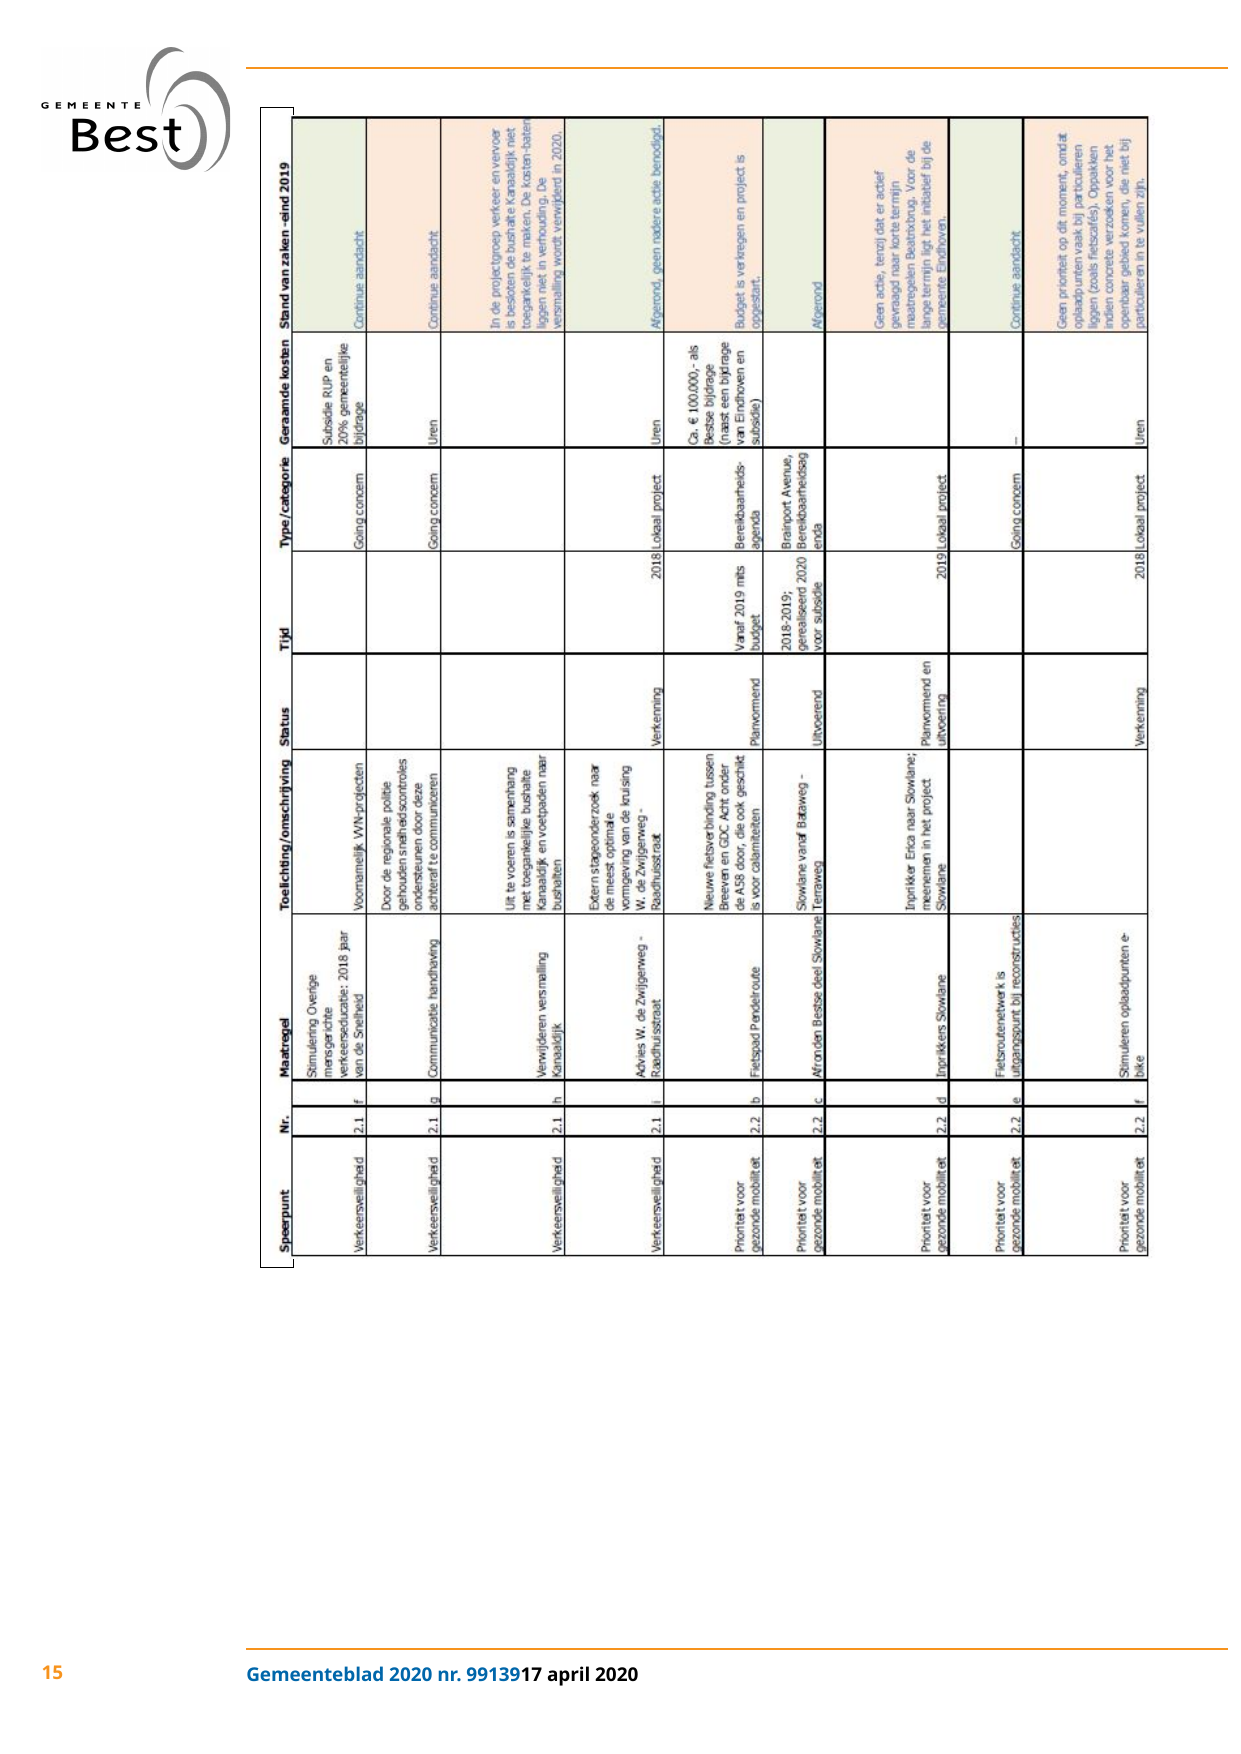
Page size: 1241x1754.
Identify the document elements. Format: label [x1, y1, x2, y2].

picture [268, 115, 1155, 1259]
picture [41, 47, 231, 172]
